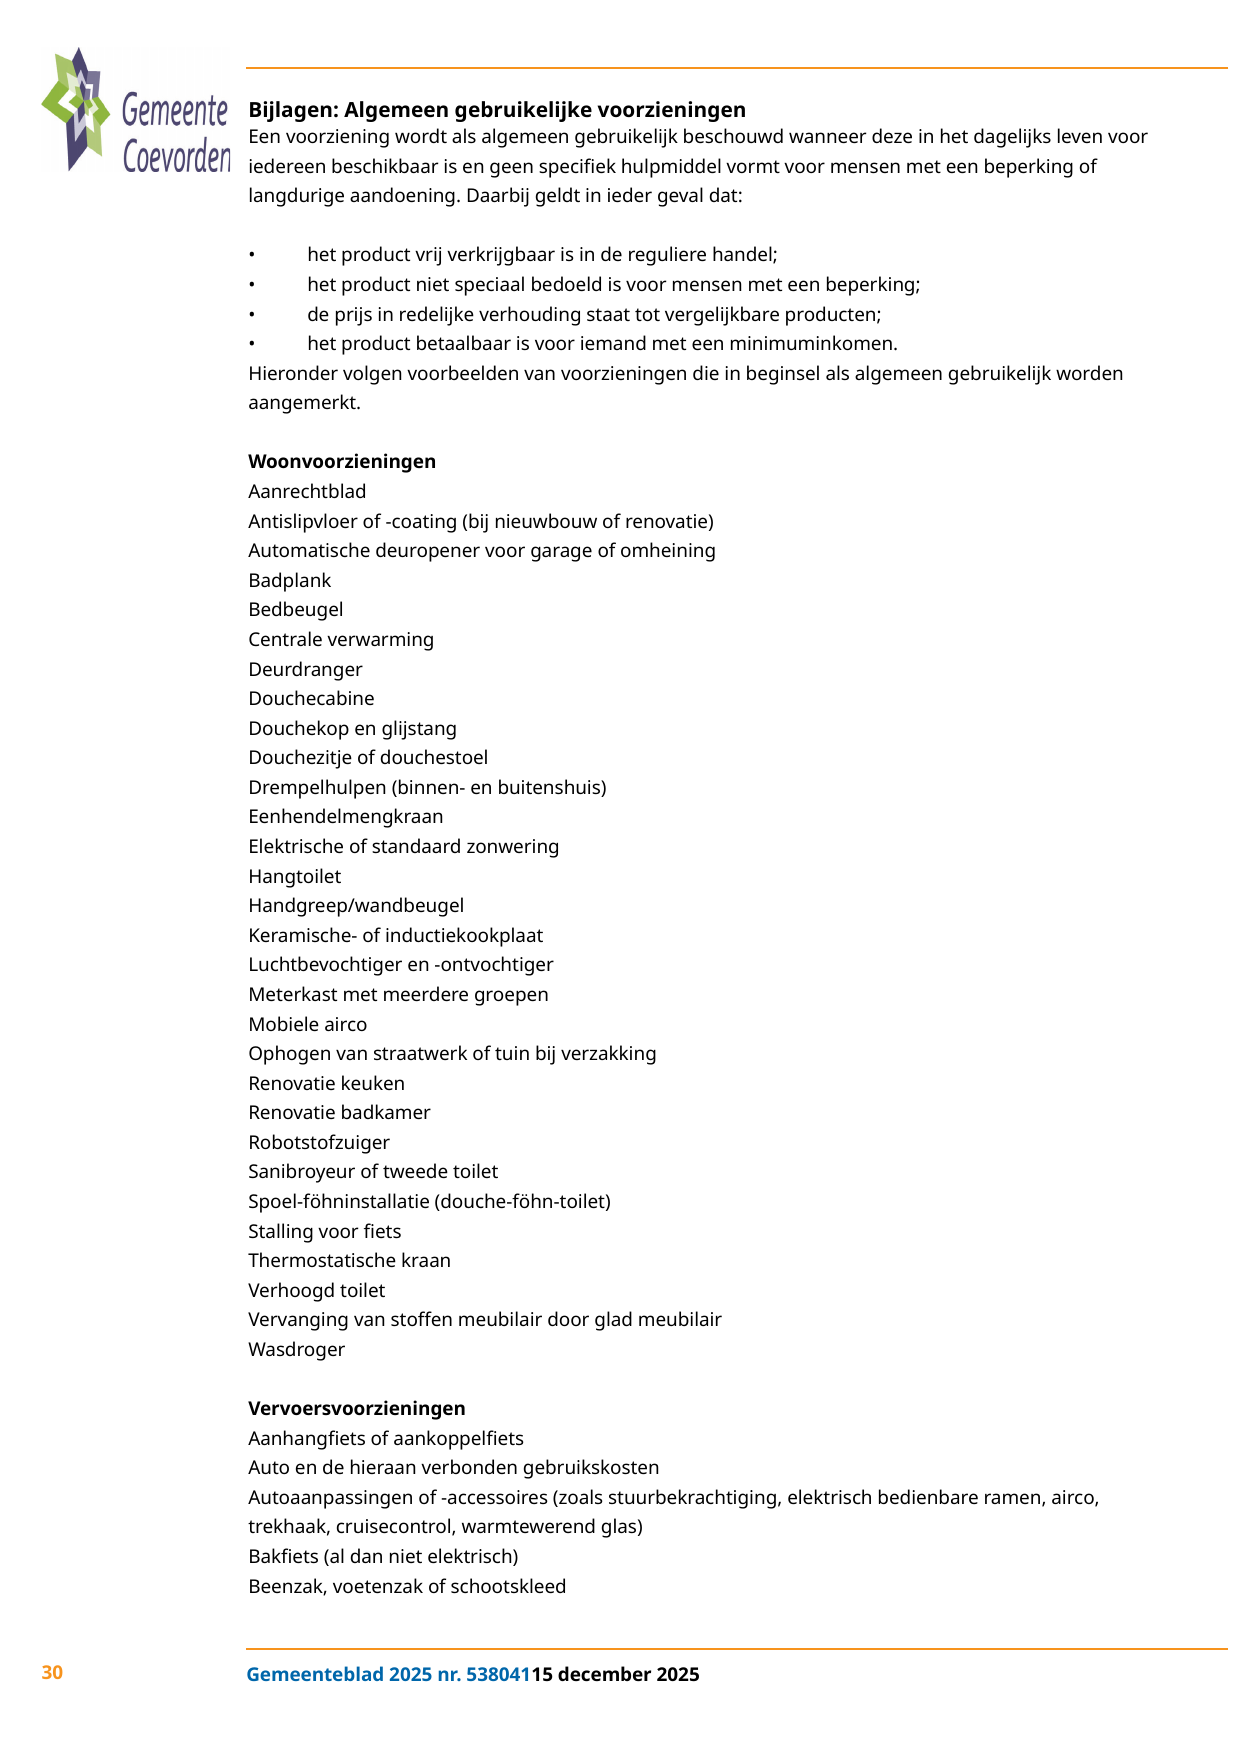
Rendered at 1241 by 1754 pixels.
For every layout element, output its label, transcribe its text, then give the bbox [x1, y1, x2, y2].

text Bedbeugel [248, 597, 1152, 622]
text Beenzak, voetenzak of schootskleed [248, 1573, 1152, 1599]
text Keramische- of inductiekookplaat [248, 922, 1152, 948]
text Mobiele airco [248, 1011, 1152, 1037]
text Stalling voor fiets [248, 1218, 1152, 1244]
text Badplank [248, 567, 1152, 593]
text Ophogen van straatwerk of tuin bij verzakking [248, 1040, 1152, 1066]
text Woonvoorzieningen [248, 449, 1152, 474]
text Hangtoilet [248, 863, 1152, 889]
text Luchtbevochtiger en -ontvochtiger [248, 952, 1152, 977]
text Deurdranger [248, 656, 1152, 682]
text Thermostatische kraan [248, 1247, 1152, 1273]
text Douchekop en glijstang [248, 715, 1152, 741]
text Aanrechtblad [248, 478, 1152, 504]
text Meterkast met meerdere groepen [248, 981, 1152, 1007]
text Douchezitje of douchestoel [248, 744, 1152, 770]
text Autoaanpassingen of -accessoires (zoals stuurbekrachtiging, elektrisch bedienbare ramen, airco, trekhaak, cruisecontrol, warmtewerend glas) [248, 1484, 1152, 1539]
text Centrale verwarming [248, 626, 1152, 652]
text Aanhangfiets of aankoppelfiets [248, 1425, 1152, 1451]
text Sanibroyeur of tweede toilet [248, 1159, 1152, 1184]
list het product vrij verkrijgbaar is in de reguliere handel; [248, 242, 1152, 267]
text Elektrische of standaard zonwering [248, 833, 1152, 859]
text Douchecabine [248, 685, 1152, 711]
text Eenhendelmengkraan [248, 804, 1152, 829]
text Een voorziening wordt als algemeen gebruikelijk beschouwd wanneer deze in het dagelijks leven voor iedereen beschikbaar is en geen specifiek hulpmiddel vormt voor mensen met een beperking of langdurige aandoening. Daarbij geldt in ieder geval dat: [248, 123, 1152, 208]
text Bakfiets (al dan niet elektrisch) [248, 1543, 1152, 1569]
text Vervoersvoorzieningen [248, 1395, 1152, 1421]
text Drempelhulpen (binnen- en buitenshuis) [248, 774, 1152, 800]
text Renovatie badkamer [248, 1099, 1152, 1125]
text Wasdroger [248, 1336, 1152, 1362]
text Bijlagen: Algemeen gebruikelijke voorzieningen [248, 95, 1152, 123]
list het product niet speciaal bedoeld is voor mensen met een beperking; [248, 271, 1152, 297]
text Robotstofzuiger [248, 1129, 1152, 1155]
text Spoel-föhninstallatie (douche-föhn-toilet) [248, 1188, 1152, 1214]
list de prijs in redelijke verhouding staat tot vergelijkbare producten; [248, 301, 1152, 327]
picture [41, 47, 231, 172]
text Verhoogd toilet [248, 1277, 1152, 1303]
text Antislipvloer of -coating (bij nieuwbouw of renovatie) [248, 508, 1152, 534]
list het product betaalbaar is voor iemand met een minimuminkomen. [248, 330, 1152, 356]
text Auto en de hieraan verbonden gebruikskosten [248, 1454, 1152, 1480]
text Vervanging van stoffen meubilair door glad meubilair [248, 1307, 1152, 1332]
text Renovatie keuken [248, 1070, 1152, 1096]
text Hieronder volgen voorbeelden van voorzieningen die in beginsel als algemeen gebruikelijk worden aangemerkt. [248, 360, 1152, 415]
text Handgreep/wandbeugel [248, 892, 1152, 918]
text Automatische deuropener voor garage of omheining [248, 537, 1152, 563]
